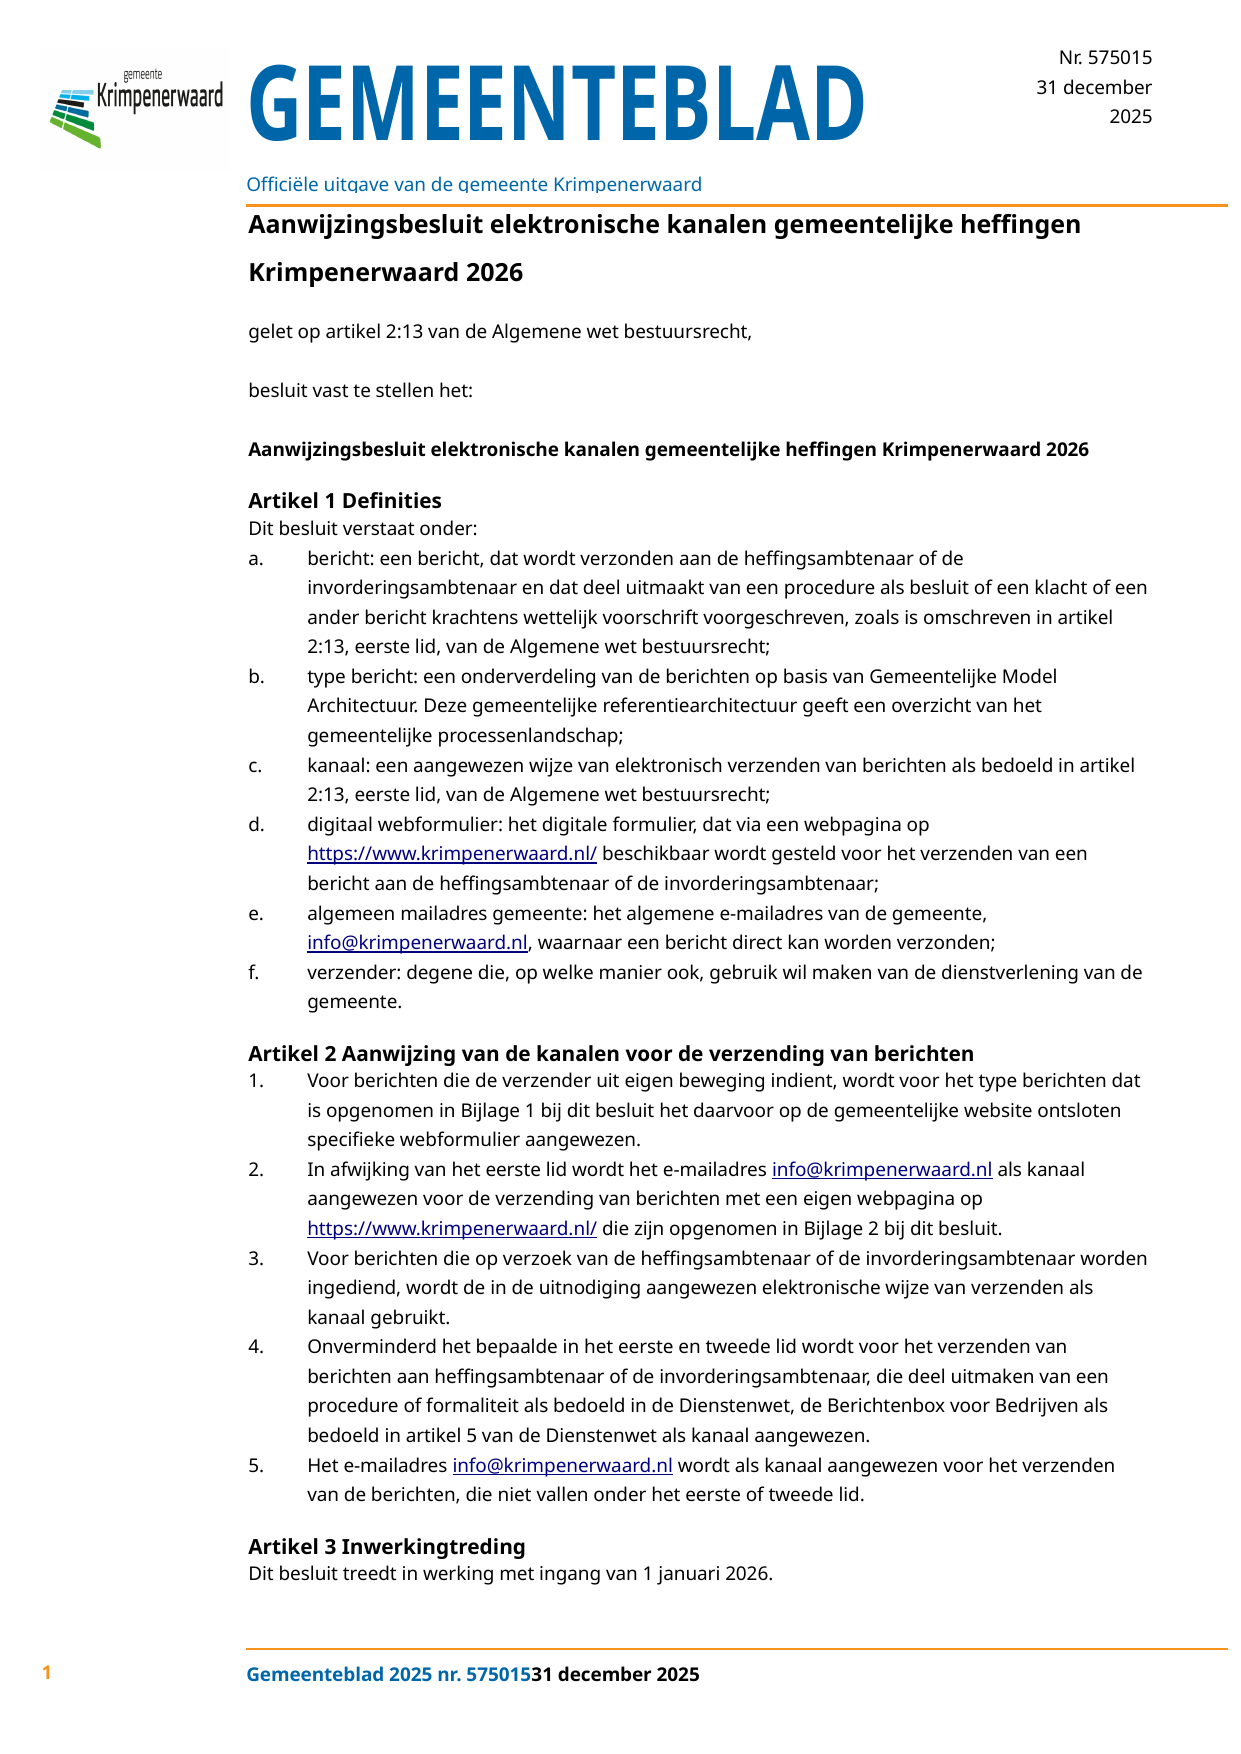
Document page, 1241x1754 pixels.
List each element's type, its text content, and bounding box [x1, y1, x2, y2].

text Dit besluit verstaat onder: [248, 515, 1152, 541]
list In afwijking van het eerste lid wordt het e-mailadres info@krimpenerwaard.nl als kanaal aangewezen voor de verzending van berichten met een eigen webpagina op https://www.krimpenerwaard.nl/ die zijn opgenomen in Bijlage 2 bij dit besluit. [248, 1156, 1152, 1241]
text Artikel 1 Definities [248, 487, 1152, 515]
list bericht: een bericht, dat wordt verzonden aan de heffingsambtenaar of de invorderingsambtenaar en dat deel uitmaakt van een procedure als besluit of een klacht of een ander bericht krachtens wettelijk voorschrift voorgeschreven, zoals is omschreven in artikel 2:13, eerste lid, van de Algemene wet bestuursrecht; [248, 545, 1152, 659]
list type bericht: een onderverdeling van de berichten op basis van Gemeentelijke Model Architectuur. Deze gemeentelijke referentiearchitectuur geeft een overzicht van het gemeentelijke processenlandschap; [248, 663, 1152, 748]
list algemeen mailadres gemeente: het algemene e-mailadres van de gemeente, info@krimpenerwaard.nl, waarnaar een bericht direct kan worden verzonden; [248, 900, 1152, 955]
list verzender: degene die, op welke manier ook, gebruik wil maken van de dienstverlening van de gemeente. [248, 959, 1152, 1014]
text Artikel 2 Aanwijzing van de kanalen voor de verzending van berichten [248, 1039, 1152, 1067]
text Aanwijzingsbesluit elektronische kanalen gemeentelijke heffingen Krimpenerwaard 2026 [248, 207, 1152, 288]
text Artikel 3 Inwerkingtreding [248, 1532, 1152, 1560]
list Onverminderd het bepaalde in het eerste en tweede lid wordt voor het verzenden van berichten aan heffingsambtenaar of de invorderingsambtenaar, die deel uitmaken van een procedure of formaliteit als bedoeld in de Dienstenwet, de Berichtenbox voor Bedrijven als bedoeld in artikel 5 van de Dienstenwet als kanaal aangewezen. [248, 1333, 1152, 1448]
list Het e-mailadres info@krimpenerwaard.nl wordt als kanaal aangewezen voor het verzenden van de berichten, die niet vallen onder het eerste of tweede lid. [248, 1452, 1152, 1507]
list Voor berichten die op verzoek van de heffingsambtenaar of de invorderingsambtenaar worden ingediend, wordt de in de uitnodiging aangewezen elektronische wijze van verzenden als kanaal gebruikt. [248, 1245, 1152, 1330]
text Dit besluit treedt in werking met ingang van 1 januari 2026. [248, 1560, 1152, 1586]
text besluit vast te stellen het: [248, 377, 1152, 403]
list digitaal webformulier: het digitale formulier, dat via een webpagina op https://www.krimpenerwaard.nl/ beschikbaar wordt gesteld voor het verzenden van een bericht aan de heffingsambtenaar of de invorderingsambtenaar; [248, 811, 1152, 896]
list kanaal: een aangewezen wijze van elektronisch verzenden van berichten als bedoeld in artikel 2:13, eerste lid, van de Algemene wet bestuursrecht; [248, 752, 1152, 807]
list Voor berichten die de verzender uit eigen beweging indient, wordt voor het type berichten dat is opgenomen in Bijlage 1 bij dit besluit het daarvoor op de gemeentelijke website ontsloten specifieke webformulier aangewezen. [248, 1067, 1152, 1152]
text gelet op artikel 2:13 van de Algemene wet bestuursrecht, [248, 318, 1152, 344]
picture [41, 47, 231, 172]
text Aanwijzingsbesluit elektronische kanalen gemeentelijke heffingen Krimpenerwaard 2026 [248, 436, 1152, 462]
